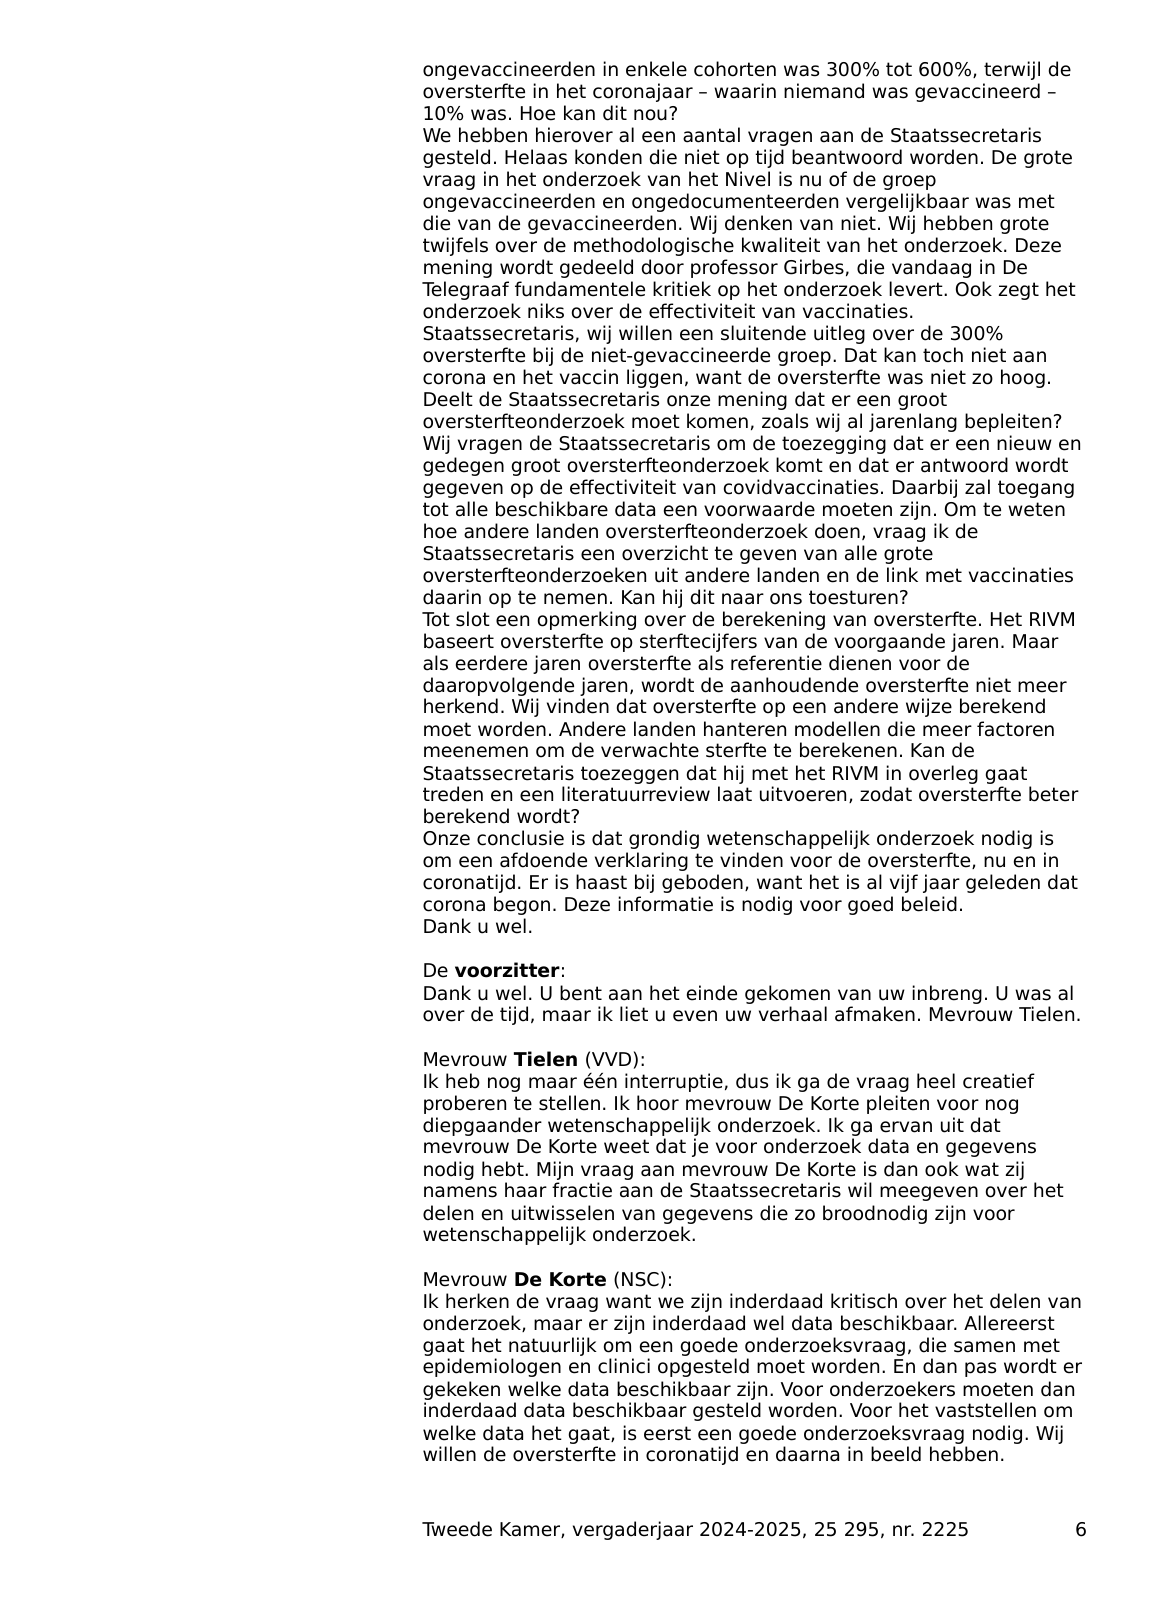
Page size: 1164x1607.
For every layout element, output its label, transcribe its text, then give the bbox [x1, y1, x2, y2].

text Ik heb nog maar één interruptie, dus ik ga de vraag heel creatief proberen te stellen. Ik hoor mevrouw De Korte pleiten voor nog diepgaander wetenschappelijk onderzoek. Ik ga ervan uit dat mevrouw De Korte weet dat je voor onderzoek data en gegevens nodig hebt. Mijn vraag aan mevrouw De Korte is dan ook wat zij namens haar fractie aan de Staatssecretaris wil meegeven over het delen en uitwisselen van gegevens die zo broodnodig zijn voor wetenschappelijk onderzoek. [422, 1071, 1087, 1246]
text Tot slot een opmerking over de berekening van oversterfte. Het RIVM baseert oversterfte op sterftecijfers van de voorgaande jaren. Maar als eerdere jaren oversterfte als referentie dienen voor de daaropvolgende jaren, wordt de aanhoudende oversterfte niet meer herkend. Wij vinden dat oversterfte op een andere wijze berekend moet worden. Andere landen hanteren modellen die meer factoren meenemen om de verwachte sterfte te berekenen. Kan de Staatssecretaris toezeggen dat hij met het RIVM in overleg gaat treden en een literatuurreview laat uitvoeren, zodat oversterfte beter berekend wordt? [422, 608, 1087, 828]
text Dank u wel. U bent aan het einde gekomen van uw inbreng. U was al over de tijd, maar ik liet u even uw verhaal afmaken. Mevrouw Tielen. [422, 982, 1087, 1026]
text Ik herken de vraag want we zijn inderdaad kritisch over het delen van onderzoek, maar er zijn inderdaad wel data beschikbaar. Allereerst gaat het natuurlijk om een goede onderzoeksvraag, die samen met epidemiologen en clinici opgesteld moet worden. En dan pas wordt er gekeken welke data beschikbaar zijn. Voor onderzoekers moeten dan inderdaad data beschikbaar gesteld worden. Voor het vaststellen om welke data het gaat, is eerst een goede onderzoeksvraag nodig. Wij willen de oversterfte in coronatijd en daarna in beeld hebben. [422, 1291, 1087, 1466]
text Mevrouw De Korte (NSC): [422, 1268, 1087, 1291]
text Mevrouw Tielen (VVD): [422, 1048, 1087, 1071]
text We hebben hierover al een aantal vragen aan de Staatssecretaris gesteld. Helaas konden die niet op tijd beantwoord worden. De grote vraag in het onderzoek van het Nivel is nu of de groep ongevaccineerden en ongedocumenteerden vergelijkbaar was met die van de gevaccineerden. Wij denken van niet. Wij hebben grote twijfels over de methodologische kwaliteit van het onderzoek. Deze mening wordt gedeeld door professor Girbes, die vandaag in De Telegraaf fundamentele kritiek op het onderzoek levert. Ook zegt het onderzoek niks over de effectiviteit van vaccinaties. [422, 125, 1087, 323]
text Staatssecretaris, wij willen een sluitende uitleg over de 300% oversterfte bij de niet-gevaccineerde groep. Dat kan toch niet aan corona en het vaccin liggen, want de oversterfte was niet zo hoog. Deelt de Staatssecretaris onze mening dat er een groot oversterfteonderzoek moet komen, zoals wij al jarenlang bepleiten? Wij vragen de Staatssecretaris om de toezegging dat er een nieuw en gedegen groot oversterfteonderzoek komt en dat er antwoord wordt gegeven op de effectiviteit van covidvaccinaties. Daarbij zal toegang tot alle beschikbare data een voorwaarde moeten zijn. Om te weten hoe andere landen oversterfteonderzoek doen, vraag ik de Staatssecretaris een overzicht te geven van alle grote oversterfteonderzoeken uit andere landen en de link met vaccinaties daarin op te nemen. Kan hij dit naar ons toesturen? [422, 323, 1087, 608]
text ongevaccineerden in enkele cohorten was 300% tot 600%, terwijl de oversterfte in het coronajaar – waarin niemand was gevaccineerd – 10% was. Hoe kan dit nou? [422, 59, 1087, 125]
text De voorzitter: [422, 960, 1087, 982]
text Onze conclusie is dat grondig wetenschappelijk onderzoek nodig is om een afdoende verklaring te vinden voor de oversterfte, nu en in coronatijd. Er is haast bij geboden, want het is al vijf jaar geleden dat corona begon. Deze informatie is nodig voor goed beleid. [422, 828, 1087, 916]
text Dank u wel. [422, 916, 1087, 938]
